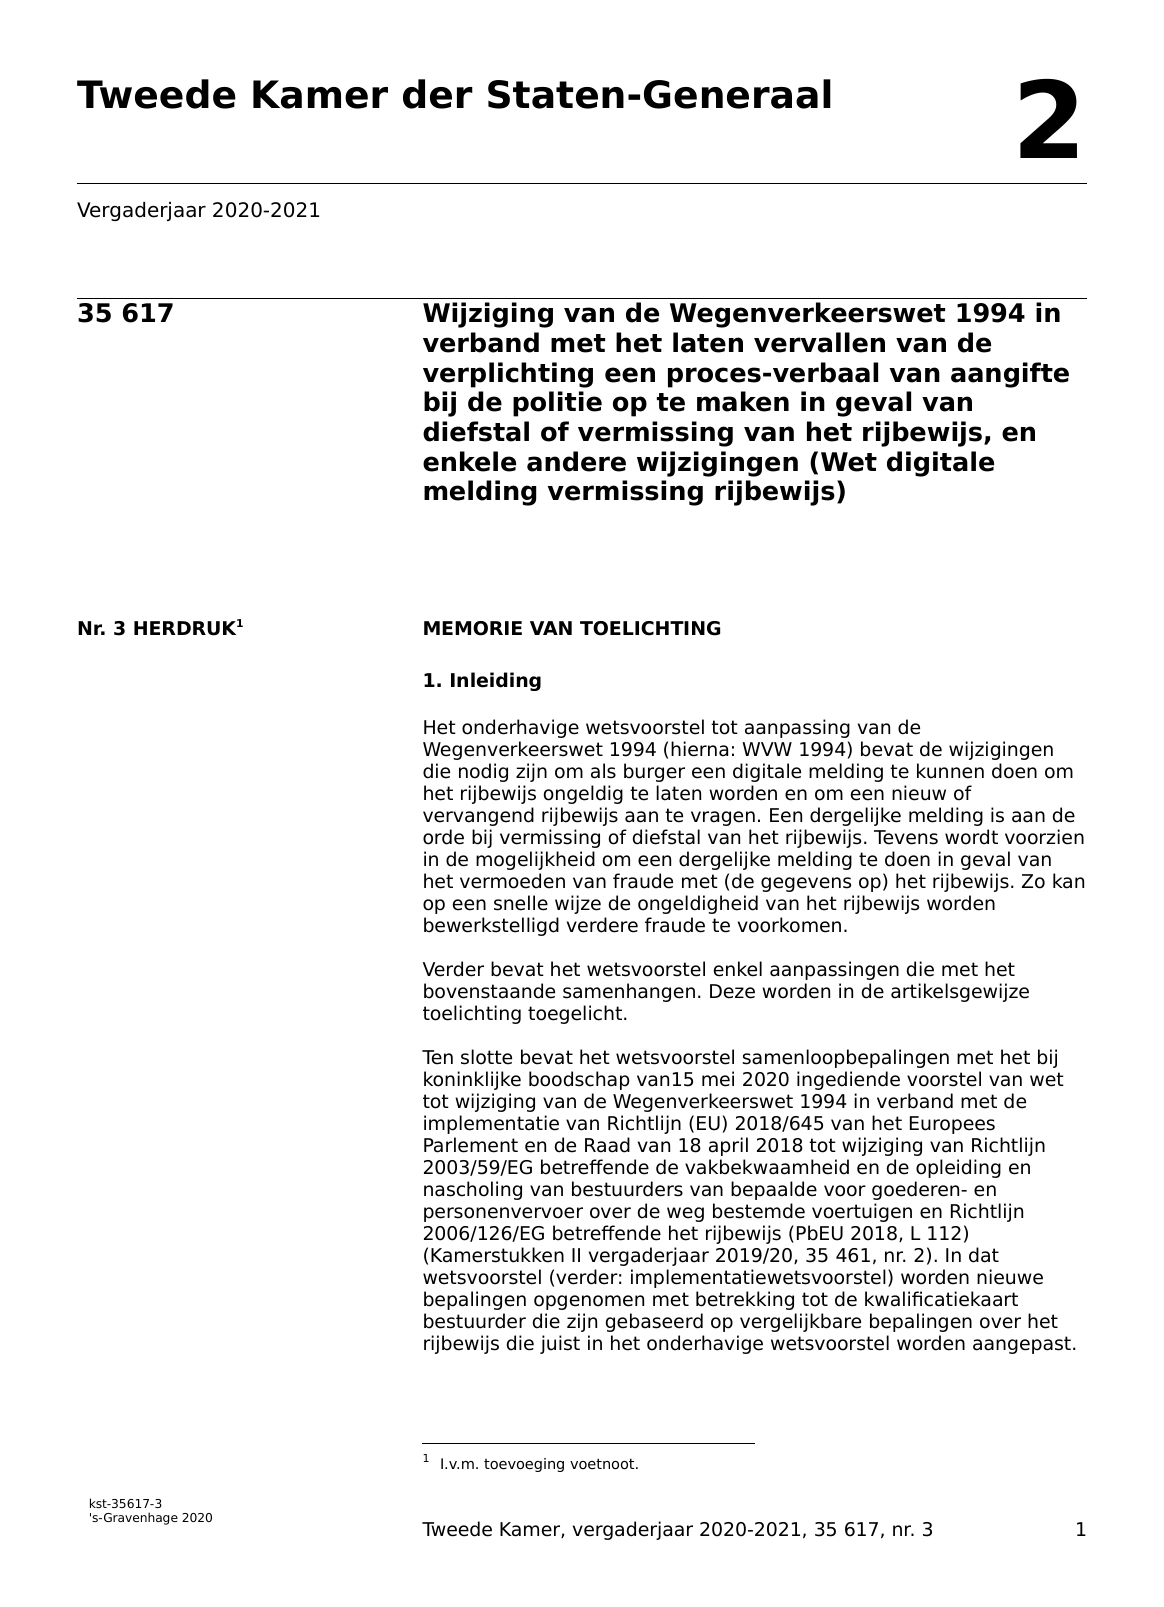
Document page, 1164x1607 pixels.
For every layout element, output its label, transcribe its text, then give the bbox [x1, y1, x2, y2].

table_header 2 [886, 59, 1087, 183]
text Het onderhavige wetsvoorstel tot aanpassing van de Wegenverkeerswet 1994 (hierna: WVW 1994) bevat de wijzigingen die nodig zijn om als burger een digitale melding te kunnen doen om het rijbewijs ongeldig te laten worden en om een nieuw of vervangend rijbewijs aan te vragen. Een dergelijke melding is aan de orde bij vermissing of diefstal van het rijbewijs. Tevens wordt voorzien in de mogelijkheid om een dergelijke melding te doen in geval van het vermoeden van fraude met (de gegevens op) het rijbewijs. Zo kan op een snelle wijze de ongeldigheid van het rijbewijs worden bewerkstelligd verdere fraude te voorkomen. [422, 717, 1087, 937]
text Verder bevat het wetsvoorstel enkel aanpassingen die met het bovenstaande samenhangen. Deze worden in de artikelsgewijze toelichting toegelicht. [422, 959, 1087, 1025]
text kst-35617-3 [88, 1497, 323, 1511]
text 's-Gravenhage 2020 [88, 1511, 323, 1525]
subtitle Nr. 3 HERDRUK MEMORIE VAN TOELICHTING [77, 618, 1087, 640]
table_cell Vergaderjaar 2020-2021 [77, 184, 1087, 298]
table_header Tweede Kamer der Staten-Generaal [77, 59, 886, 183]
text Ten slotte bevat het wetsvoorstel samenloopbepalingen met het bij koninklijke boodschap van15 mei 2020 ingediende voorstel van wet tot wijziging van de Wegenverkeerswet 1994 in verband met de implementatie van Richtlijn (EU) 2018/645 van het Europees Parlement en de Raad van 18 april 2018 tot wijziging van Richtlijn 2003/59/EG betreffende de vakbekwaamheid en de opleiding en nascholing van bestuurders van bepaalde voor goederen- en personenvervoer over de weg bestemde voertuigen en Richtlijn 2006/126/EG betreffende het rijbewijs (PbEU 2018, L 112) (Kamerstukken II vergaderjaar 2019/20, 35 461, nr. 2). In dat wetsvoorstel (verder: implementatiewetsvoorstel) worden nieuwe bepalingen opgenomen met betrekking tot de kwalificatiekaart bestuurder die zijn gebaseerd op vergelijkbare bepalingen over het rijbewijs die juist in het onderhavige wetsvoorstel worden aangepast. [422, 1047, 1087, 1354]
subtitle 1. Inleiding [422, 670, 1087, 692]
text I.v.m. toevoeging voetnoot. [422, 1452, 1087, 1474]
subtitle 35 617 Wijziging van de Wegenverkeerswet 1994 in verband met het laten vervallen van de verplichting een proces-verbaal van aangifte bij de politie op te maken in geval van diefstal of vermissing van het rijbewijs, en enkele andere wijzigingen (Wet digitale melding vermissing rijbewijs) [77, 299, 1087, 507]
